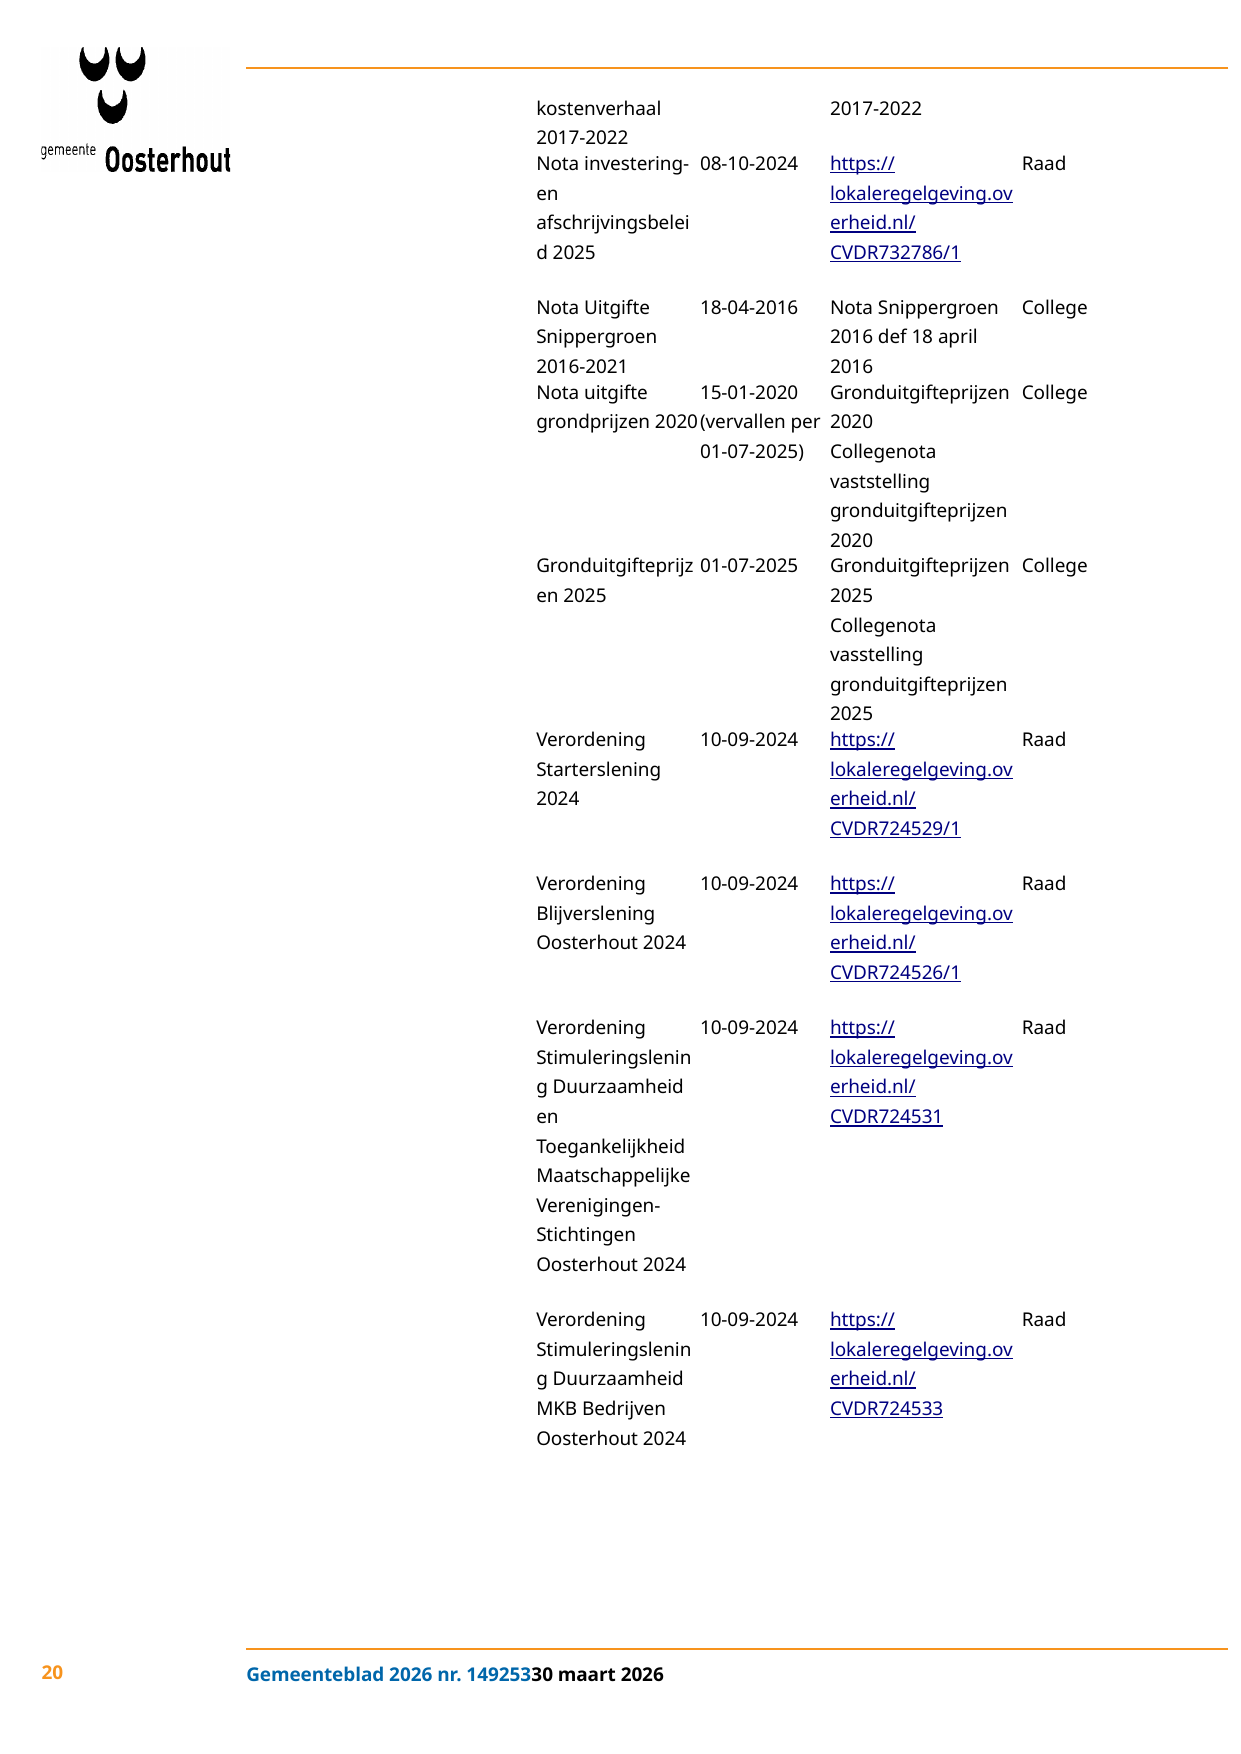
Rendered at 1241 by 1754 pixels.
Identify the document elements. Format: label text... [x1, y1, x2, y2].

table_cell [248, 1015, 378, 1306]
table_cell [378, 150, 536, 294]
table_cell 08-10-2024 [700, 150, 830, 294]
table_cell [378, 1306, 536, 1480]
table_cell [378, 553, 536, 726]
table_cell College [1022, 379, 1152, 553]
table_cell 10-09-2024 [700, 726, 830, 870]
table_cell Raad [1022, 1306, 1152, 1480]
table_cell College [1022, 553, 1152, 726]
table_cell College [1022, 294, 1152, 379]
table_cell [378, 870, 536, 1014]
table_cell [378, 379, 536, 553]
table_cell Verordening Stimuleringslening Duurzaamheid MKB Bedrijven Oosterhout 2024 [536, 1306, 700, 1480]
table_cell [378, 726, 536, 870]
table_cell Gronduitgifteprijzen 2020 Collegenota vaststelling gronduitgifteprijzen 2020 [830, 379, 1022, 553]
table_cell [378, 1015, 536, 1306]
table_cell Verordening Blijverslening Oosterhout 2024 [536, 870, 700, 1014]
table_cell https://lokaleregelgeving.overheid.nl/CVDR732786/1 [830, 150, 1022, 294]
table_cell Nota investering- en afschrijvingsbeleid 2025 [536, 150, 700, 294]
table_cell Gronduitgifteprijzen 2025 [536, 553, 700, 726]
table_cell Raad [1022, 870, 1152, 1014]
table_cell [248, 379, 378, 553]
picture [41, 47, 231, 172]
table_cell [700, 95, 830, 150]
table_cell Verordening Stimuleringslening Duurzaamheid en Toegankelijkheid Maatschappelijke Verenigingen-Stichtingen Oosterhout 2024 [536, 1015, 700, 1306]
table_cell 10-09-2024 [700, 1306, 830, 1480]
table_cell [248, 294, 378, 379]
table_cell [248, 726, 378, 870]
table_cell https://lokaleregelgeving.overheid.nl/CVDR724533 [830, 1306, 1022, 1480]
table_cell [1022, 95, 1152, 150]
table_cell Verordening Starterslening 2024 [536, 726, 700, 870]
table_cell [378, 294, 536, 379]
table_cell Nota Uitgifte Snippergroen 2016-2021 [536, 294, 700, 379]
table_cell Nota uitgifte grondprijzen 2020 [536, 379, 700, 553]
table_cell [248, 95, 378, 150]
table_cell 18-04-2016 [700, 294, 830, 379]
table_cell Raad [1022, 150, 1152, 294]
table_cell 2017-2022 [830, 95, 1022, 150]
table_cell [248, 150, 378, 294]
table_cell 10-09-2024 [700, 870, 830, 1014]
table_cell https://lokaleregelgeving.overheid.nl/CVDR724529/1 [830, 726, 1022, 870]
table_cell Gronduitgifteprijzen 2025 Collegenota vasstelling gronduitgifteprijzen 2025 [830, 553, 1022, 726]
table_cell [248, 870, 378, 1014]
table_cell https://lokaleregelgeving.overheid.nl/CVDR724531 [830, 1015, 1022, 1306]
table_cell Raad [1022, 726, 1152, 870]
table_cell Raad [1022, 1015, 1152, 1306]
table_cell 01-07-2025 [700, 553, 830, 726]
table_cell 10-09-2024 [700, 1015, 830, 1306]
table_cell [378, 95, 536, 150]
table_cell kostenverhaal 2017-2022 [536, 95, 700, 150]
table_cell [248, 553, 378, 726]
table_cell [248, 1306, 378, 1480]
table_cell 15-01-2020 (vervallen per 01-07-2025) [700, 379, 830, 553]
table_cell Nota Snippergroen 2016 def 18 april 2016 [830, 294, 1022, 379]
table_cell https://lokaleregelgeving.overheid.nl/CVDR724526/1 [830, 870, 1022, 1014]
